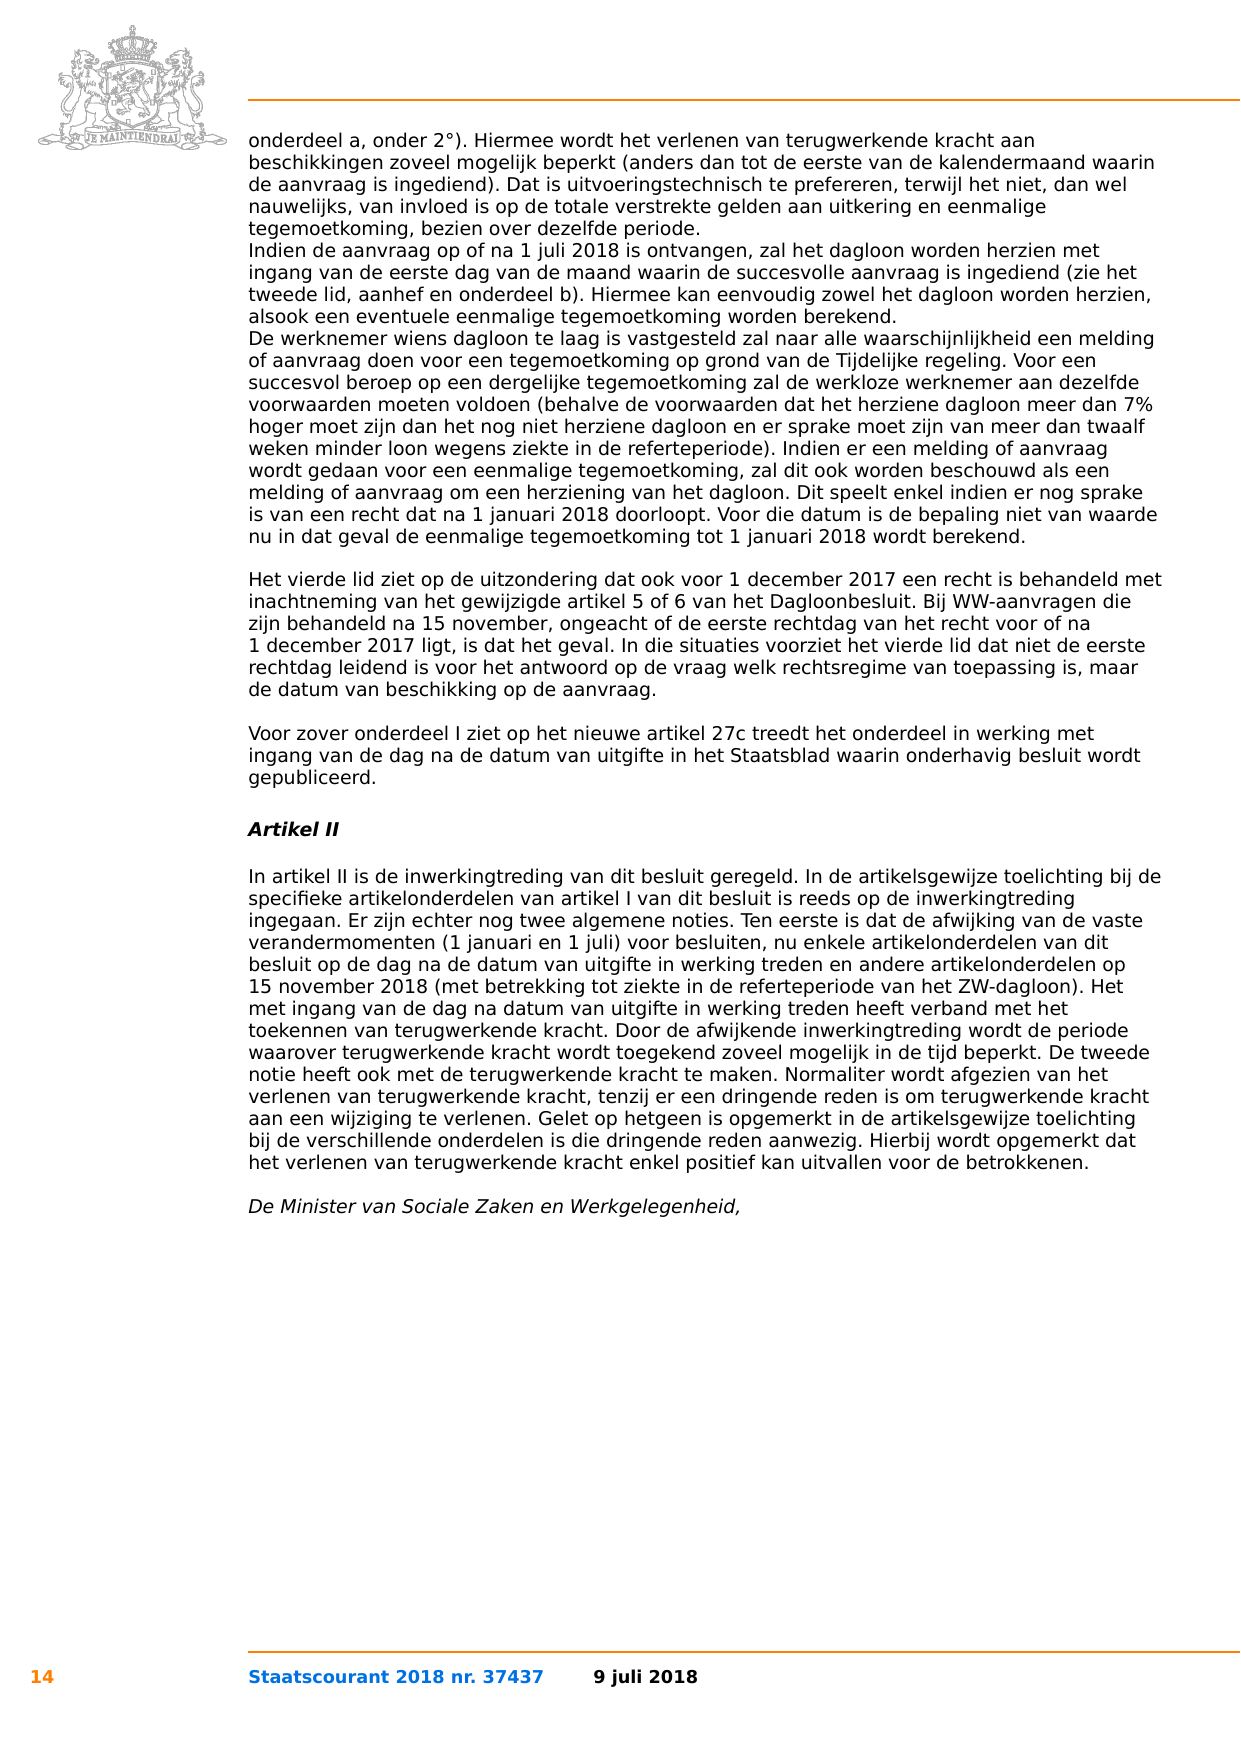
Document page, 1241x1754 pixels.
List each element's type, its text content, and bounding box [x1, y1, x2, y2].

text onderdeel a, onder 2°). Hiermee wordt het verlenen van terugwerkende kracht aan beschikkingen zoveel mogelijk beperkt (anders dan tot de eerste van de kalendermaand waarin de aanvraag is ingediend). Dat is uitvoeringstechnisch te prefereren, terwijl het niet, dan wel nauwelijks, van invloed is op de totale verstrekte gelden aan uitkering en eenmalige tegemoetkoming, bezien over dezelfde periode. [248, 130, 1163, 240]
text Voor zover onderdeel I ziet op het nieuwe artikel 27c treedt het onderdeel in werking met ingang van de dag na de datum van uitgifte in het Staatsblad waarin onderhavig besluit wordt gepubliceerd. [248, 723, 1163, 789]
text Indien de aanvraag op of na 1 juli 2018 is ontvangen, zal het dagloon worden herzien met ingang van de eerste dag van de maand waarin de succesvolle aanvraag is ingediend (zie het tweede lid, aanhef en onderdeel b). Hiermee kan eenvoudig zowel het dagloon worden herzien, alsook een eventuele eenmalige tegemoetkoming worden berekend. [248, 240, 1163, 328]
picture [38, 25, 227, 150]
text Het vierde lid ziet op de uitzondering dat ook voor 1 december 2017 een recht is behandeld met inachtneming van het gewijzigde artikel 5 of 6 van het Dagloonbesluit. Bij WW-aanvragen die zijn behandeld na 15 november, ongeacht of de eerste rechtdag van het recht voor of na 1 december 2017 ligt, is dat het geval. In die situaties voorziet het vierde lid dat niet de eerste rechtdag leidend is voor het antwoord op de vraag welk rechtsregime van toepassing is, maar de datum van beschikking op de aanvraag. [248, 569, 1163, 701]
subtitle Artikel II [248, 819, 1163, 841]
text In artikel II is de inwerkingtreding van dit besluit geregeld. In de artikelsgewijze toelichting bij de specifieke artikelonderdelen van artikel I van dit besluit is reeds op de inwerkingtreding ingegaan. Er zijn echter nog twee algemene noties. Ten eerste is dat de afwijking van de vaste verandermomenten (1 januari en 1 juli) voor besluiten, nu enkele artikelonderdelen van dit besluit op de dag na de datum van uitgifte in werking treden en andere artikelonderdelen op 15 november 2018 (met betrekking tot ziekte in de referteperiode van het ZW-dagloon). Het met ingang van de dag na datum van uitgifte in werking treden heeft verband met het toekennen van terugwerkende kracht. Door de afwijkende inwerkingtreding wordt de periode waarover terugwerkende kracht wordt toegekend zoveel mogelijk in de tijd beperkt. De tweede notie heeft ook met de terugwerkende kracht te maken. Normaliter wordt afgezien van het verlenen van terugwerkende kracht, tenzij er een dringende reden is om terugwerkende kracht aan een wijziging te verlenen. Gelet op hetgeen is opgemerkt in de artikelsgewijze toelichting bij de verschillende onderdelen is die dringende reden aanwezig. Hierbij wordt opgemerkt dat het verlenen van terugwerkende kracht enkel positief kan uitvallen voor de betrokkenen. [248, 866, 1163, 1174]
text De Minister van Sociale Zaken en Werkgelegenheid, [248, 1196, 1163, 1218]
text De werknemer wiens dagloon te laag is vastgesteld zal naar alle waarschijnlijkheid een melding of aanvraag doen voor een tegemoetkoming op grond van de Tijdelijke regeling. Voor een succesvol beroep op een dergelijke tegemoetkoming zal de werkloze werknemer aan dezelfde voorwaarden moeten voldoen (behalve de voorwaarden dat het herziene dagloon meer dan 7% hoger moet zijn dan het nog niet herziene dagloon en er sprake moet zijn van meer dan twaalf weken minder loon wegens ziekte in de referteperiode). Indien er een melding of aanvraag wordt gedaan voor een eenmalige tegemoetkoming, zal dit ook worden beschouwd als een melding of aanvraag om een herziening van het dagloon. Dit speelt enkel indien er nog sprake is van een recht dat na 1 januari 2018 doorloopt. Voor die datum is de bepaling niet van waarde nu in dat geval de eenmalige tegemoetkoming tot 1 januari 2018 wordt berekend. [248, 328, 1163, 547]
